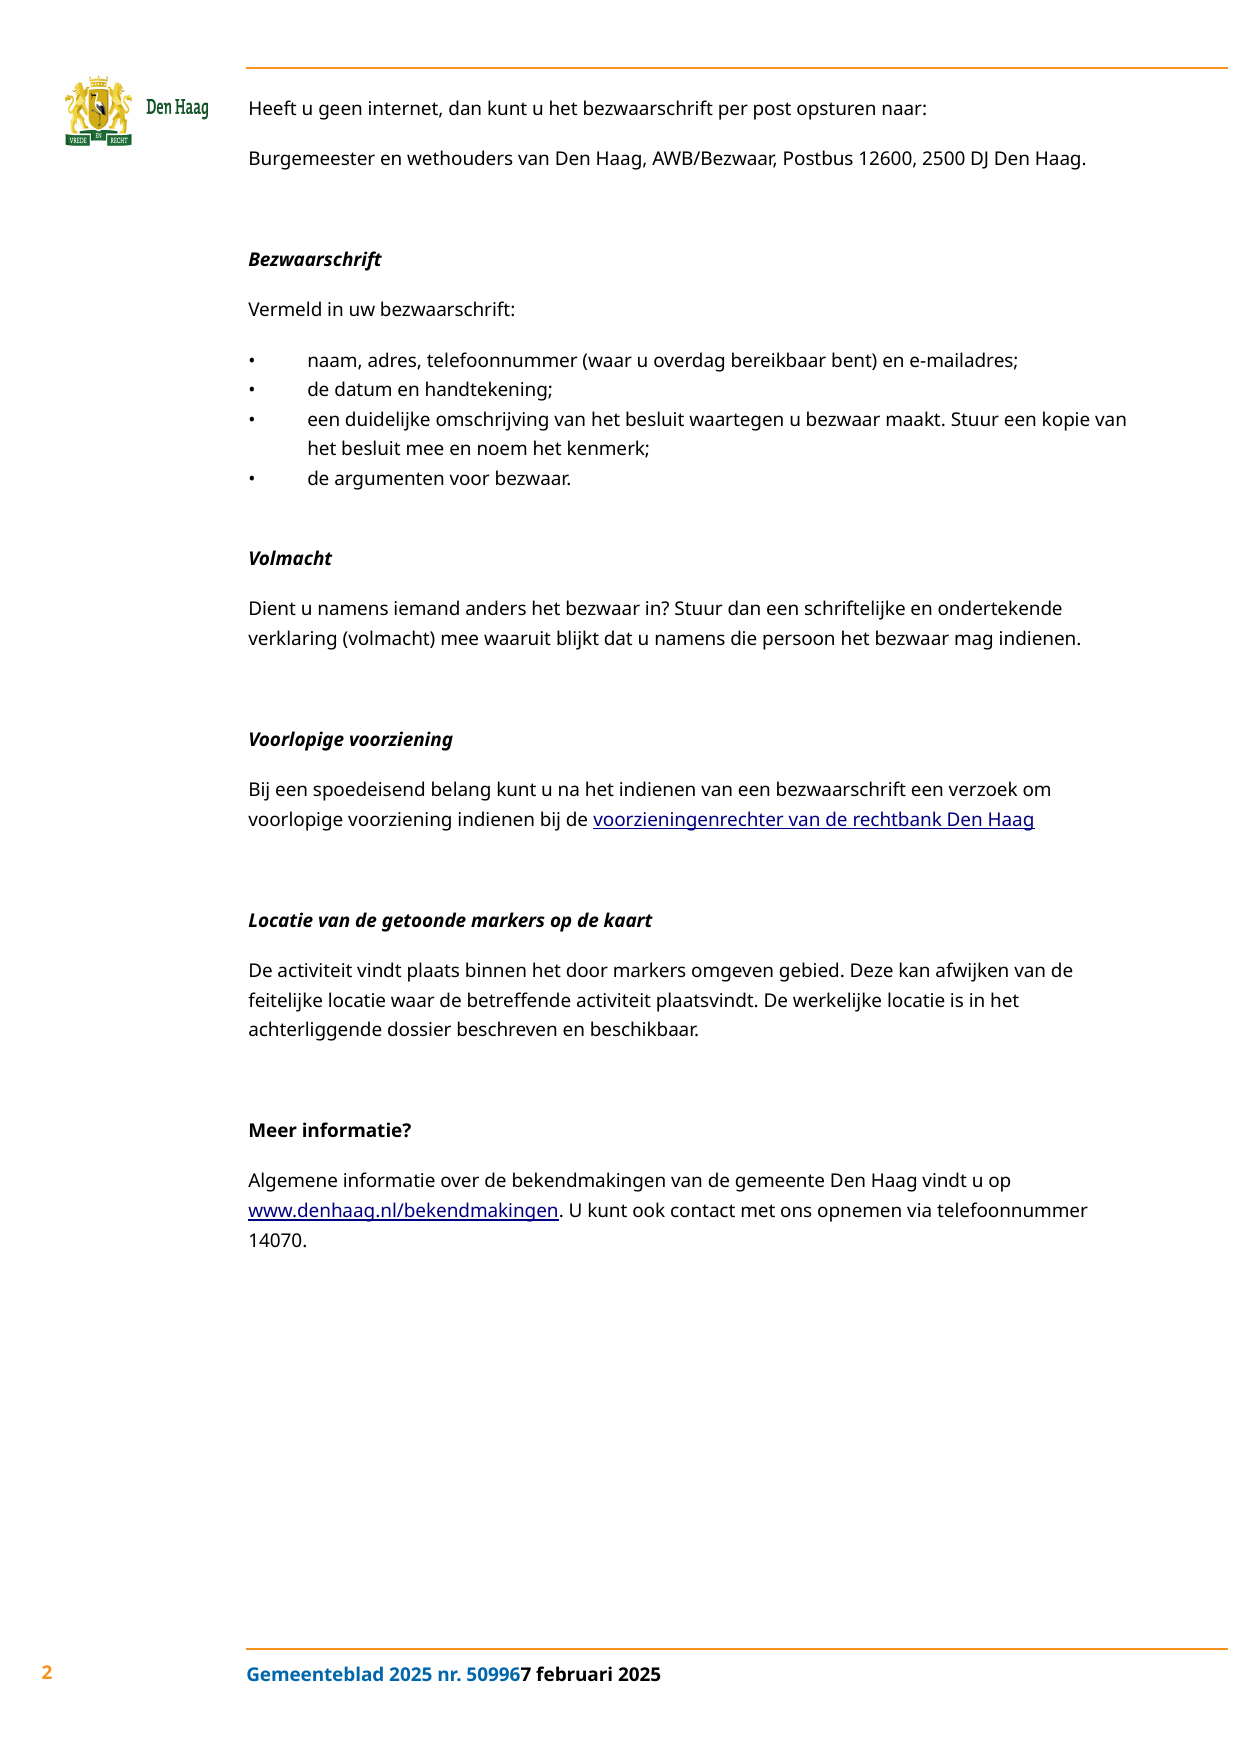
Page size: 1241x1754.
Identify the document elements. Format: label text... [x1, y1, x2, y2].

text Locatie van de getoonde markers op de kaart [248, 907, 1152, 933]
text Algemene informatie over de bekendmakingen van de gemeente Den Haag vindt u op www.denhaag.nl/bekendmakingen. U kunt ook contact met ons opnemen via telefoonnummer 14070. [248, 1168, 1152, 1253]
picture [41, 47, 231, 172]
text Volmacht [248, 545, 1152, 571]
text Bezwaarschrift [248, 246, 1152, 272]
text Burgemeester en wethouders van Den Haag, AWB/Bezwaar, Postbus 12600, 2500 DJ Den Haag. [248, 145, 1152, 171]
list naam, adres, telefoonnummer (waar u overdag bereikbaar bent) en e-mailadres; [248, 347, 1152, 373]
list de argumenten voor bezwaar. [248, 465, 1152, 491]
list een duidelijke omschrijving van het besluit waartegen u bezwaar maakt. Stuur een kopie van het besluit mee en noem het kenmerk; [248, 406, 1152, 461]
list de datum en handtekening; [248, 376, 1152, 402]
text De activiteit vindt plaats binnen het door markers omgeven gebied. Deze kan afwijken van de feitelijke locatie waar de betreffende activiteit plaatsvindt. De werkelijke locatie is in het achterliggende dossier beschreven en beschikbaar. [248, 957, 1152, 1042]
text Bij een spoedeisend belang kunt u na het indienen van een bezwaarschrift een verzoek om voorlopige voorziening indienen bij de voorzieningenrechter van de rechtbank Den Haag [248, 776, 1152, 832]
text Heeft u geen internet, dan kunt u het bezwaarschrift per post opsturen naar: [248, 95, 1152, 121]
text Dient u namens iemand anders het bezwaar in? Stuur dan een schriftelijke en ondertekende verklaring (volmacht) mee waaruit blijkt dat u namens die persoon het bezwaar mag indienen. [248, 596, 1152, 651]
text Voorlopige voorziening [248, 726, 1152, 752]
text Vermeld in uw bezwaarschrift: [248, 296, 1152, 322]
text Meer informatie? [248, 1117, 1152, 1143]
